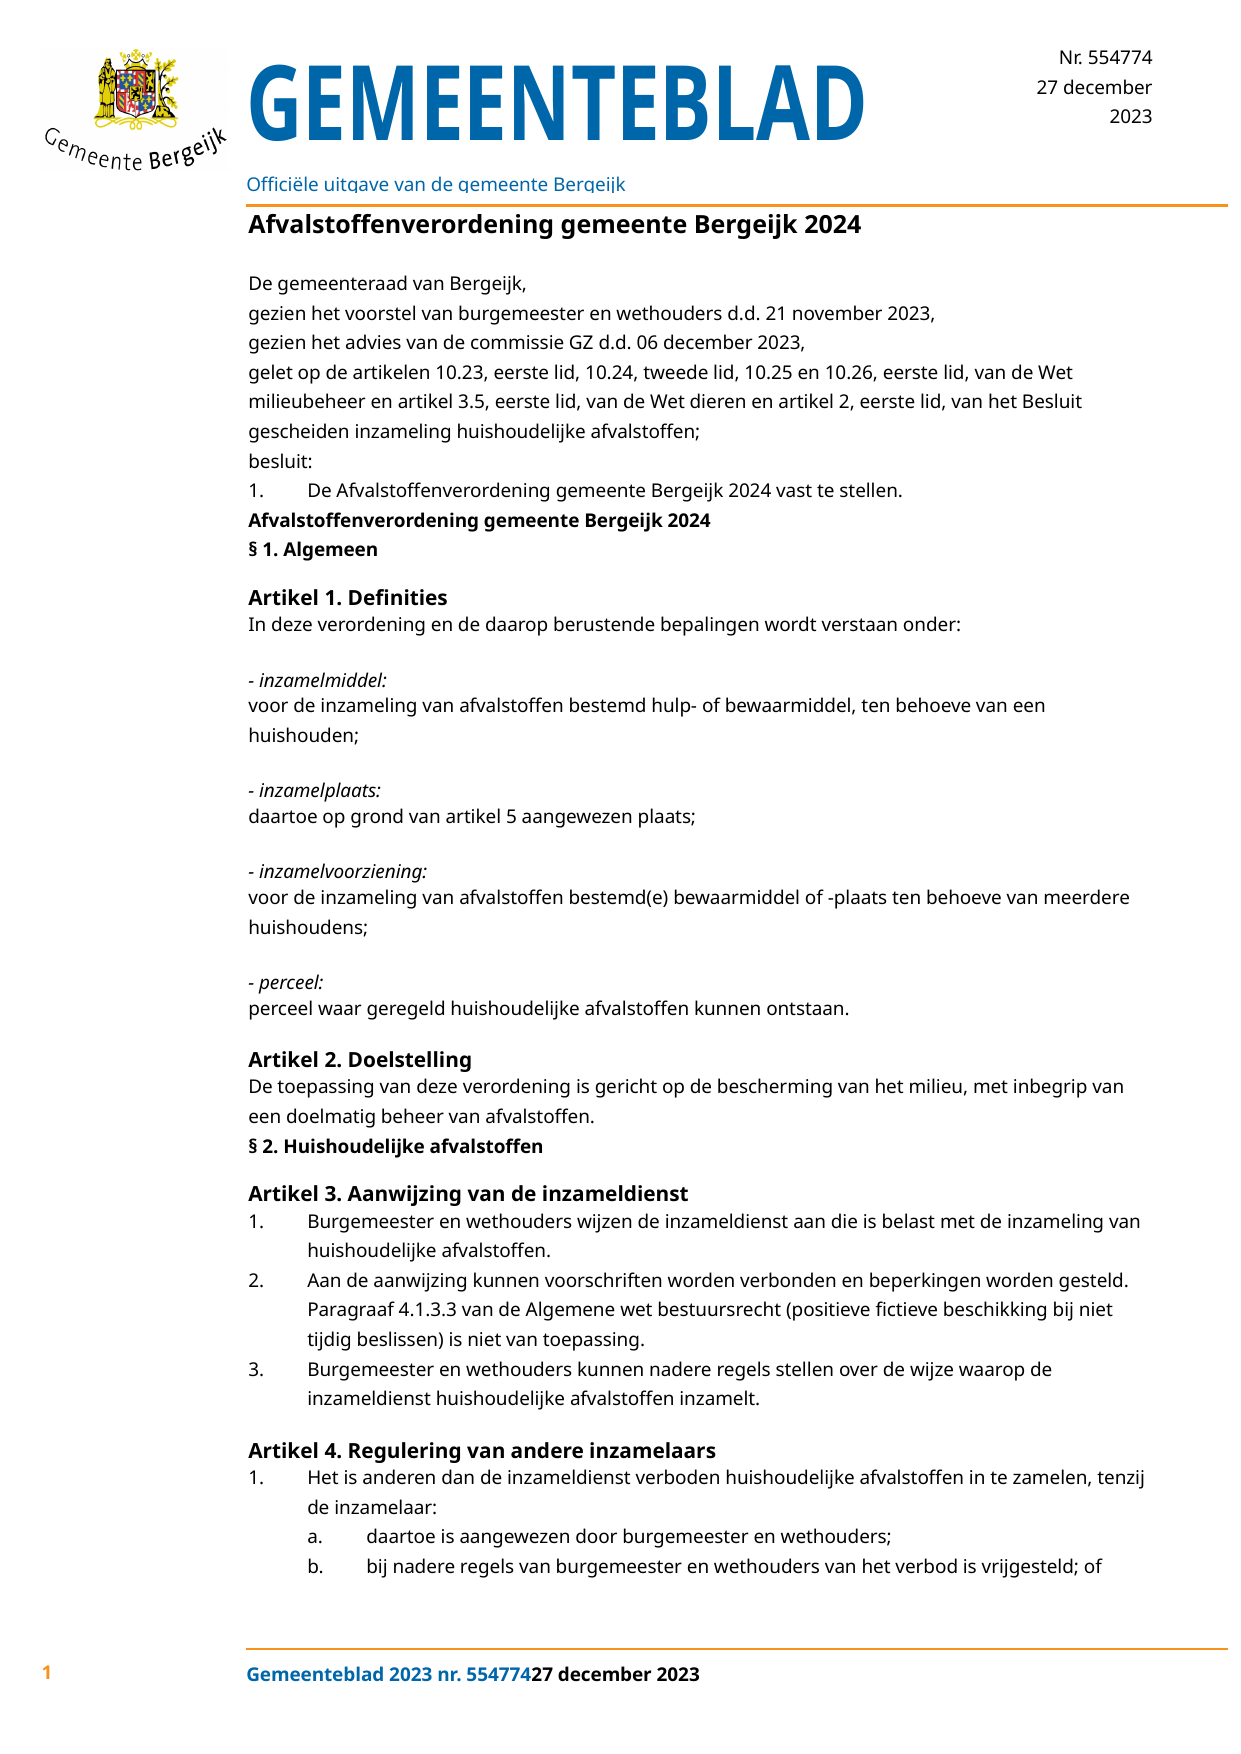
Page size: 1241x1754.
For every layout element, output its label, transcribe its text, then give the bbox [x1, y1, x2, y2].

text In deze verordening en de daarop berustende bepalingen wordt verstaan onder: [248, 612, 1152, 637]
text - inzamelmiddel: [248, 667, 1152, 693]
text Artikel 2. Doelstelling [248, 1045, 1152, 1074]
text Artikel 1. Definities [248, 583, 1152, 612]
text § 2. Huishoudelijke afvalstoffen [248, 1133, 1152, 1159]
list Burgemeester en wethouders kunnen nadere regels stellen over de wijze waarop de inzameldienst huishoudelijke afvalstoffen inzamelt. [248, 1356, 1152, 1411]
text De toepassing van deze verordening is gericht op de bescherming van het milieu, met inbegrip van een doelmatig beheer van afvalstoffen. [248, 1074, 1152, 1129]
list daartoe is aangewezen door burgemeester en wethouders; [307, 1523, 1152, 1549]
text gelet op de artikelen 10.23, eerste lid, 10.24, tweede lid, 10.25 en 10.26, eerste lid, van de Wet milieubeheer en artikel 3.5, eerste lid, van de Wet dieren en artikel 2, eerste lid, van het Besluit gescheiden inzameling huishoudelijke afvalstoffen; [248, 359, 1152, 444]
text perceel waar geregeld huishoudelijke afvalstoffen kunnen ontstaan. [248, 995, 1152, 1021]
text De gemeenteraad van Bergeijk, [248, 270, 1152, 296]
text daartoe op grond van artikel 5 aangewezen plaats; [248, 803, 1152, 829]
text Artikel 3. Aanwijzing van de inzameldienst [248, 1179, 1152, 1208]
list bij nadere regels van burgemeester en wethouders van het verbod is vrijgesteld; of [307, 1553, 1152, 1579]
text - perceel: [248, 969, 1152, 995]
text besluit: [248, 448, 1152, 473]
text voor de inzameling van afvalstoffen bestemd hulp- of bewaarmiddel, ten behoeve van een huishouden; [248, 693, 1152, 748]
text gezien het voorstel van burgemeester en wethouders d.d. 21 november 2023, [248, 300, 1152, 326]
picture [41, 47, 231, 172]
text voor de inzameling van afvalstoffen bestemd(e) bewaarmiddel of -plaats ten behoeve van meerdere huishoudens; [248, 884, 1152, 939]
text Artikel 4. Regulering van andere inzamelaars [248, 1436, 1152, 1464]
list De Afvalstoffenverordening gemeente Bergeijk 2024 vast te stellen. [248, 477, 1152, 503]
list Het is anderen dan de inzameldienst verboden huishoudelijke afvalstoffen in te zamelen, tenzij de inzamelaar: [248, 1464, 1152, 1519]
text Afvalstoffenverordening gemeente Bergeijk 2024 [248, 507, 1152, 533]
list Burgemeester en wethouders wijzen de inzameldienst aan die is belast met de inzameling van huishoudelijke afvalstoffen. [248, 1208, 1152, 1263]
text Afvalstoffenverordening gemeente Bergeijk 2024 [248, 207, 1152, 241]
list Aan de aanwijzing kunnen voorschriften worden verbonden en beperkingen worden gesteld. Paragraaf 4.1.3.3 van de Algemene wet bestuursrecht (positieve fictieve beschikking bij niet tijdig beslissen) is niet van toepassing. [248, 1267, 1152, 1352]
text - inzamelvoorziening: [248, 858, 1152, 884]
text gezien het advies van de commissie GZ d.d. 06 december 2023, [248, 329, 1152, 355]
text - inzamelplaats: [248, 777, 1152, 803]
text § 1. Algemeen [248, 537, 1152, 562]
